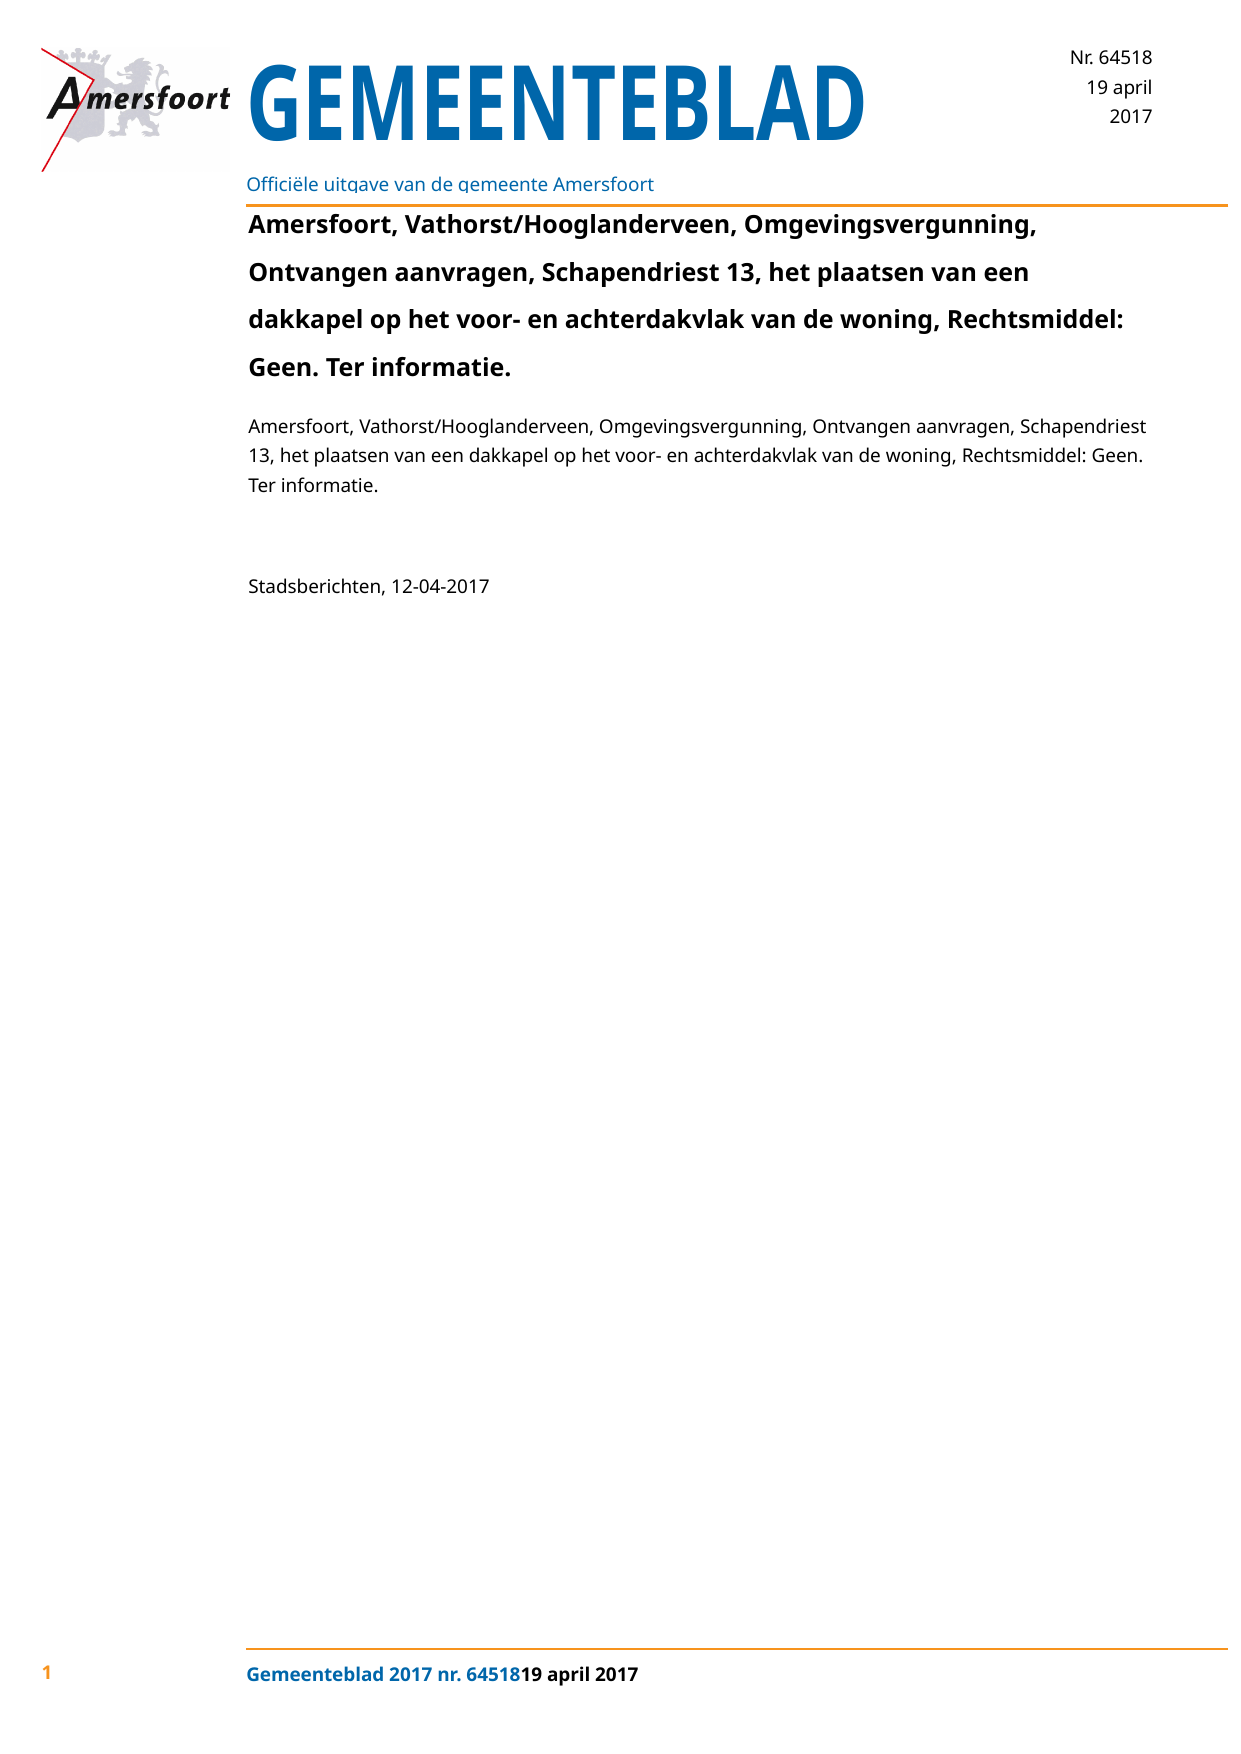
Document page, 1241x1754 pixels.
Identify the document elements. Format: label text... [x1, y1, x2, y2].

text Amersfoort, Vathorst/Hooglanderveen, Omgevingsvergunning, Ontvangen aanvragen, Schapendriest 13, het plaatsen van een dakkapel op het voor- en achterdakvlak van de woning, Rechtsmiddel: Geen. Ter informatie. [248, 413, 1152, 498]
text Amersfoort, Vathorst/Hooglanderveen, Omgevingsvergunning, Ontvangen aanvragen, Schapendriest 13, het plaatsen van een dakkapel op het voor- en achterdakvlak van de woning, Rechtsmiddel: Geen. Ter informatie. [248, 207, 1152, 384]
picture [41, 47, 231, 172]
text Stadsberichten, 12-04-2017 [248, 573, 1152, 599]
